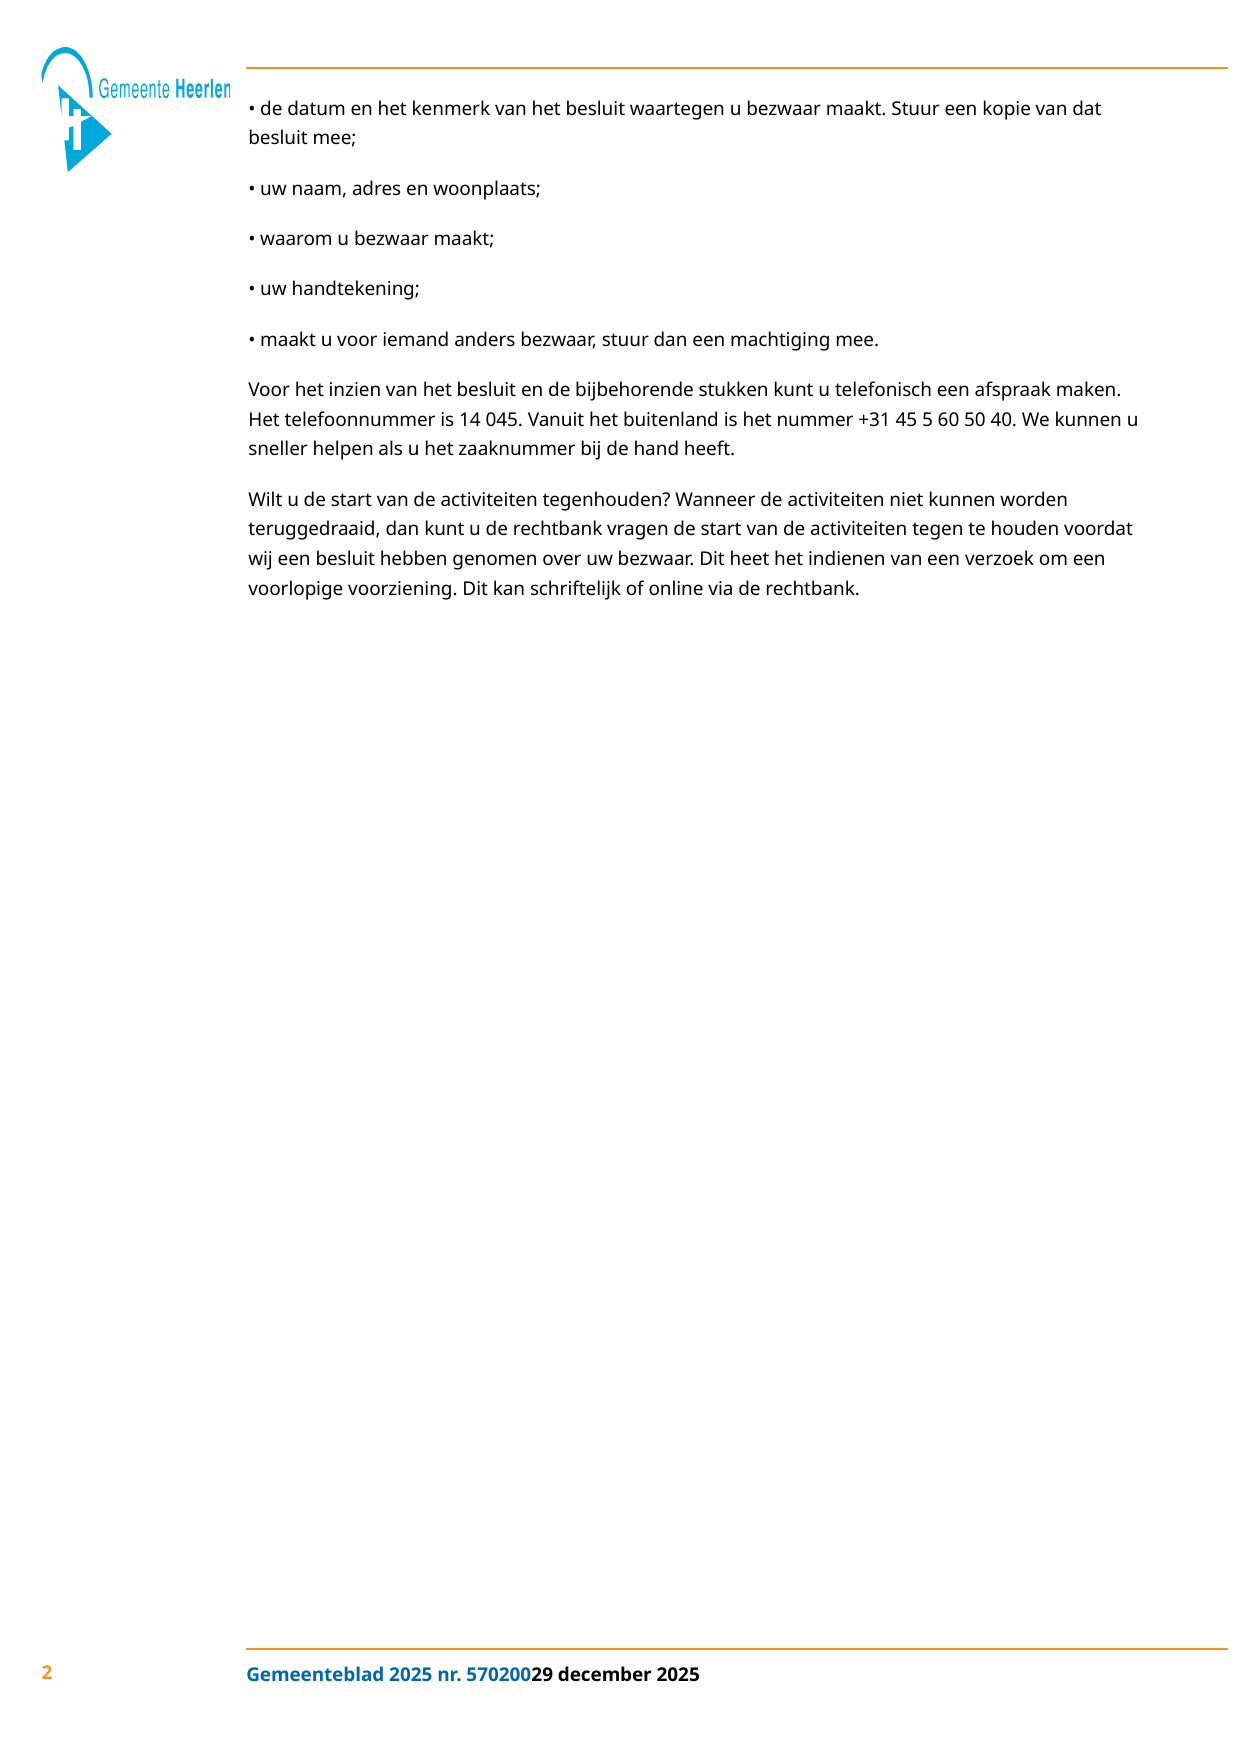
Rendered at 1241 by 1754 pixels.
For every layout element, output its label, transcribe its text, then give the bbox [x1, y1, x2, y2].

text Wilt u de start van de activiteiten tegenhouden? Wanneer de activiteiten niet kunnen worden teruggedraaid, dan kunt u de rechtbank vragen de start van de activiteiten tegen te houden voordat wij een besluit hebben genomen over uw bezwaar. Dit heet het indienen van een verzoek om een voorlopige voorziening. Dit kan schriftelijk of online via de rechtbank. [248, 486, 1152, 601]
text • uw handtekening; [248, 276, 1152, 301]
text • maakt u voor iemand anders bezwaar, stuur dan een machtiging mee. [248, 326, 1152, 352]
picture [41, 47, 59, 70]
text Voor het inzien van het besluit en de bijbehorende stukken kunt u telefonisch een afspraak maken. Het telefoonnummer is 14 045. Vanuit het buitenland is het nummer +31 45 5 60 50 40. We kunnen u sneller helpen als u het zaaknummer bij de hand heeft. [248, 376, 1152, 461]
picture [41, 47, 231, 172]
text • waarom u bezwaar maakt; [248, 225, 1152, 251]
text • de datum en het kenmerk van het besluit waartegen u bezwaar maakt. Stuur een kopie van dat besluit mee; [248, 95, 1152, 150]
text • uw naam, adres en woonplaats; [248, 175, 1152, 201]
